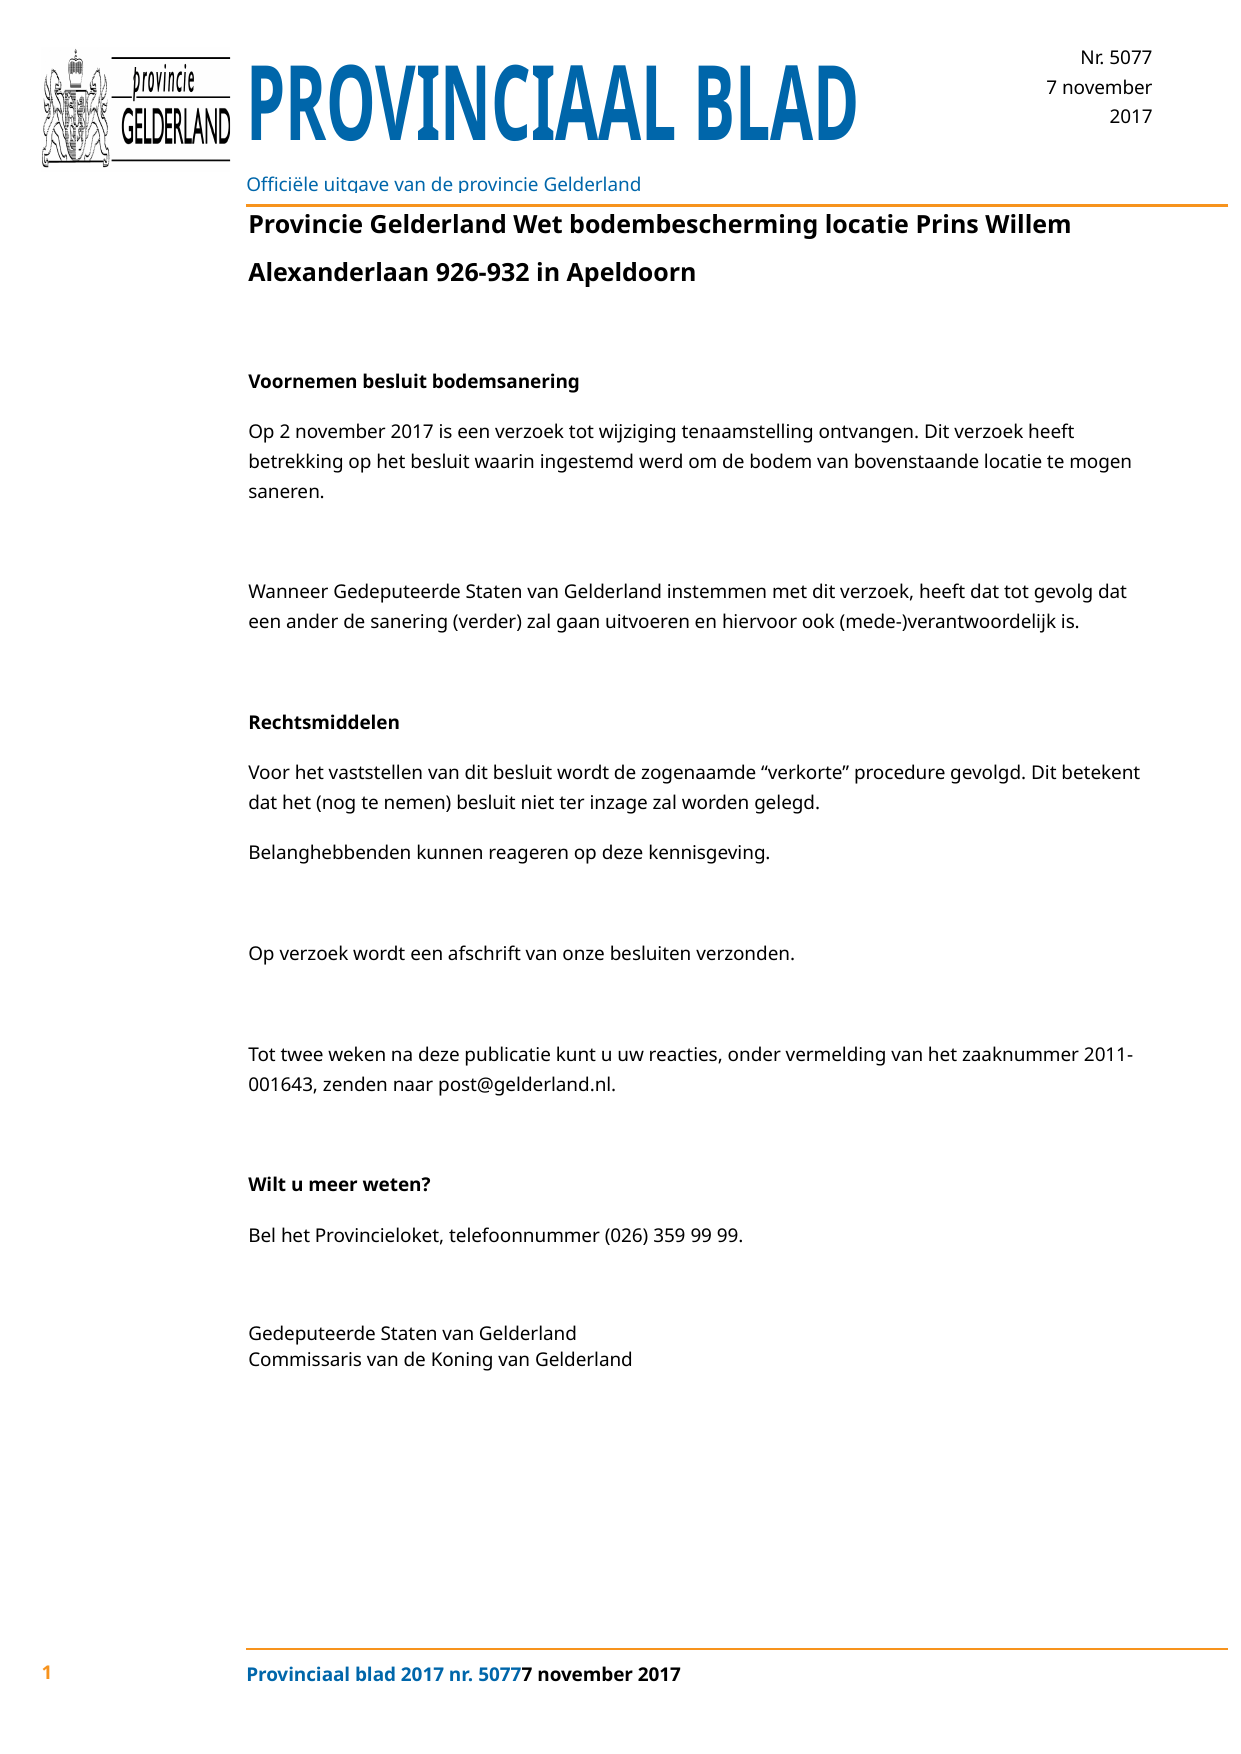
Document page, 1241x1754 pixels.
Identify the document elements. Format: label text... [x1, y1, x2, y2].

text Op verzoek wordt een afschrift van onze besluiten verzonden. [248, 940, 1152, 966]
text Belanghebbenden kunnen reageren op deze kennisgeving. [248, 839, 1152, 865]
text Bel het Provincieloket, telefoonnummer (026) 359 99 99. [248, 1222, 1152, 1248]
text Voornemen besluit bodemsanering [248, 368, 1152, 394]
text Tot twee weken na deze publicatie kunt u uw reacties, onder vermelding van het zaaknummer 2011-001643, zenden naar post@gelderland.nl. [248, 1041, 1152, 1097]
text Wanneer Gedeputeerde Staten van Gelderland instemmen met dit verzoek, heeft dat tot gevolg dat een ander de sanering (verder) zal gaan uitvoeren en hiervoor ook (mede-)verantwoordelijk is. [248, 579, 1152, 634]
text Commissaris van de Koning van Gelderland [248, 1346, 1152, 1372]
text Wilt u meer weten? [248, 1172, 1152, 1197]
text Op 2 november 2017 is een verzoek tot wijziging tenaamstelling ontvangen. Dit verzoek heeft betrekking op het besluit waarin ingestemd werd om de bodem van bovenstaande locatie te mogen saneren. [248, 419, 1152, 504]
text Gedeputeerde Staten van Gelderland [248, 1320, 1152, 1346]
text Voor het vaststellen van dit besluit wordt de zogenaamde “verkorte” procedure gevolgd. Dit betekent dat het (nog te nemen) besluit niet ter inzage zal worden gelegd. [248, 759, 1152, 815]
text Provincie Gelderland Wet bodembescherming locatie Prins Willem Alexanderlaan 926-932 in Apeldoorn [248, 207, 1152, 288]
text Rechtsmiddelen [248, 709, 1152, 735]
picture [41, 47, 231, 172]
